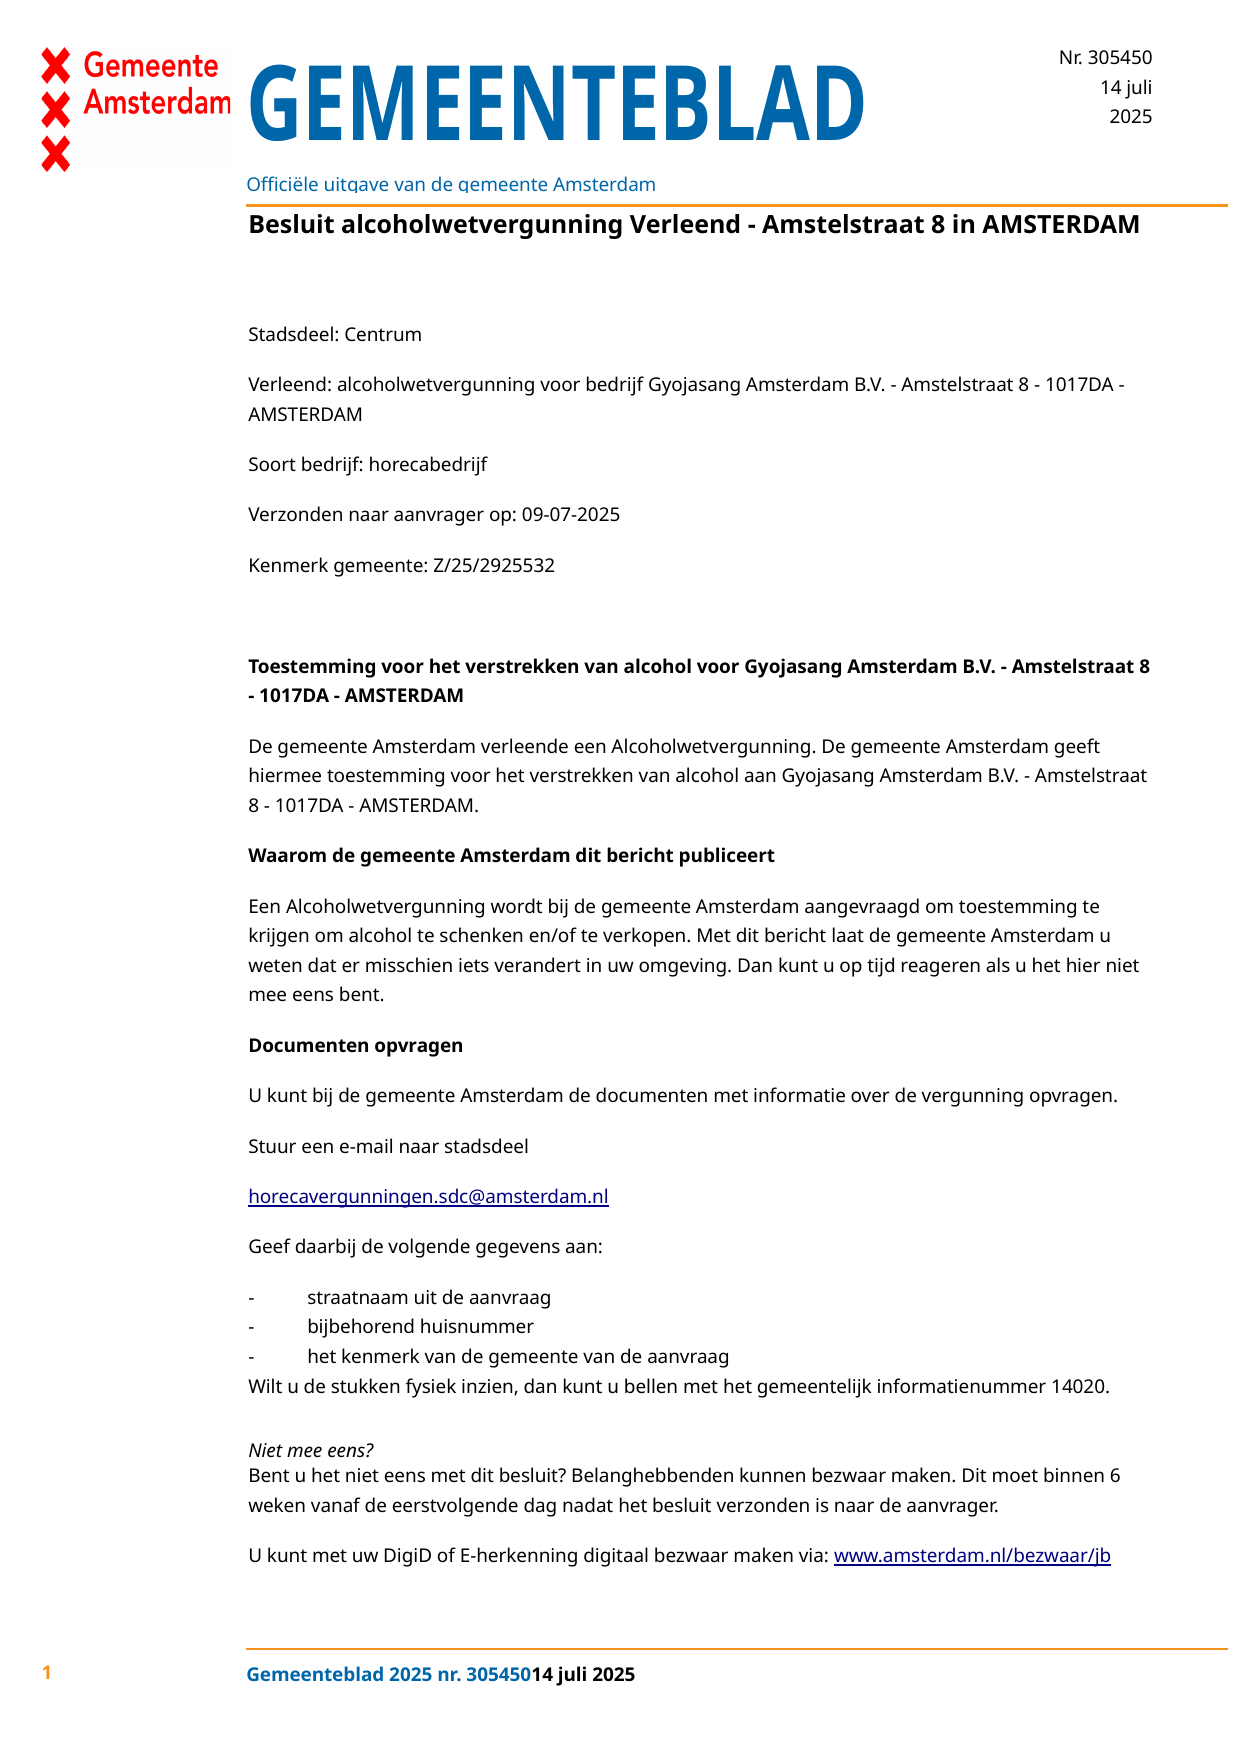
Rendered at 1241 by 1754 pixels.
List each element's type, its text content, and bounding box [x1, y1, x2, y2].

text Waarom de gemeente Amsterdam dit bericht publiceert [248, 842, 1152, 868]
text Geef daarbij de volgende gegevens aan: [248, 1234, 1152, 1259]
text Documenten opvragen [248, 1032, 1152, 1058]
picture [41, 47, 231, 172]
text Bent u het niet eens met dit besluit? Belanghebbenden kunnen bezwaar maken. Dit moet binnen 6 weken vanaf de eerstvolgende dag nadat het besluit verzonden is naar de aanvrager. [248, 1462, 1152, 1518]
text Verleend: alcoholwetvergunning voor bedrijf Gyojasang Amsterdam B.V. - Amstelstraat 8 - 1017DA - AMSTERDAM [248, 371, 1152, 426]
text Verzonden naar aanvrager op: 09-07-2025 [248, 502, 1152, 527]
text Stuur een e-mail naar stadsdeel [248, 1133, 1152, 1158]
text U kunt met uw DigiD of E-herkenning digitaal bezwaar maken via: www.amsterdam.nl/bezwaar/jb [248, 1542, 1152, 1568]
list straatnaam uit de aanvraag [248, 1284, 1152, 1310]
text U kunt bij de gemeente Amsterdam de documenten met informatie over de vergunning opvragen. [248, 1082, 1152, 1108]
text Soort bedrijf: horecabedrijf [248, 451, 1152, 477]
text Wilt u de stukken fysiek inzien, dan kunt u bellen met het gemeentelijk informatienummer 14020. [248, 1373, 1152, 1398]
list bijbehorend huisnummer [248, 1314, 1152, 1339]
text Niet mee eens? [248, 1437, 1152, 1462]
text Kenmerk gemeente: Z/25/2925532 [248, 552, 1152, 578]
text Besluit alcoholwetvergunning Verleend - Amstelstraat 8 in AMSTERDAM [248, 207, 1152, 241]
text De gemeente Amsterdam verleende een Alcoholwetvergunning. De gemeente Amsterdam geeft hiermee toestemming voor het verstrekken van alcohol aan Gyojasang Amsterdam B.V. - Amstelstraat 8 - 1017DA - AMSTERDAM. [248, 733, 1152, 818]
text Toestemming voor het verstrekken van alcohol voor Gyojasang Amsterdam B.V. - Amstelstraat 8 - 1017DA - AMSTERDAM [248, 653, 1152, 708]
text Stadsdeel: Centrum [248, 321, 1152, 346]
list het kenmerk van de gemeente van de aanvraag [248, 1343, 1152, 1369]
text Een Alcoholwetvergunning wordt bij de gemeente Amsterdam aangevraagd om toestemming te krijgen om alcohol te schenken en/of te verkopen. Met dit bericht laat de gemeente Amsterdam u weten dat er misschien iets verandert in uw omgeving. Dan kunt u op tijd reageren als u het hier niet mee eens bent. [248, 893, 1152, 1007]
text horecavergunningen.sdc@amsterdam.nl [248, 1183, 1152, 1209]
